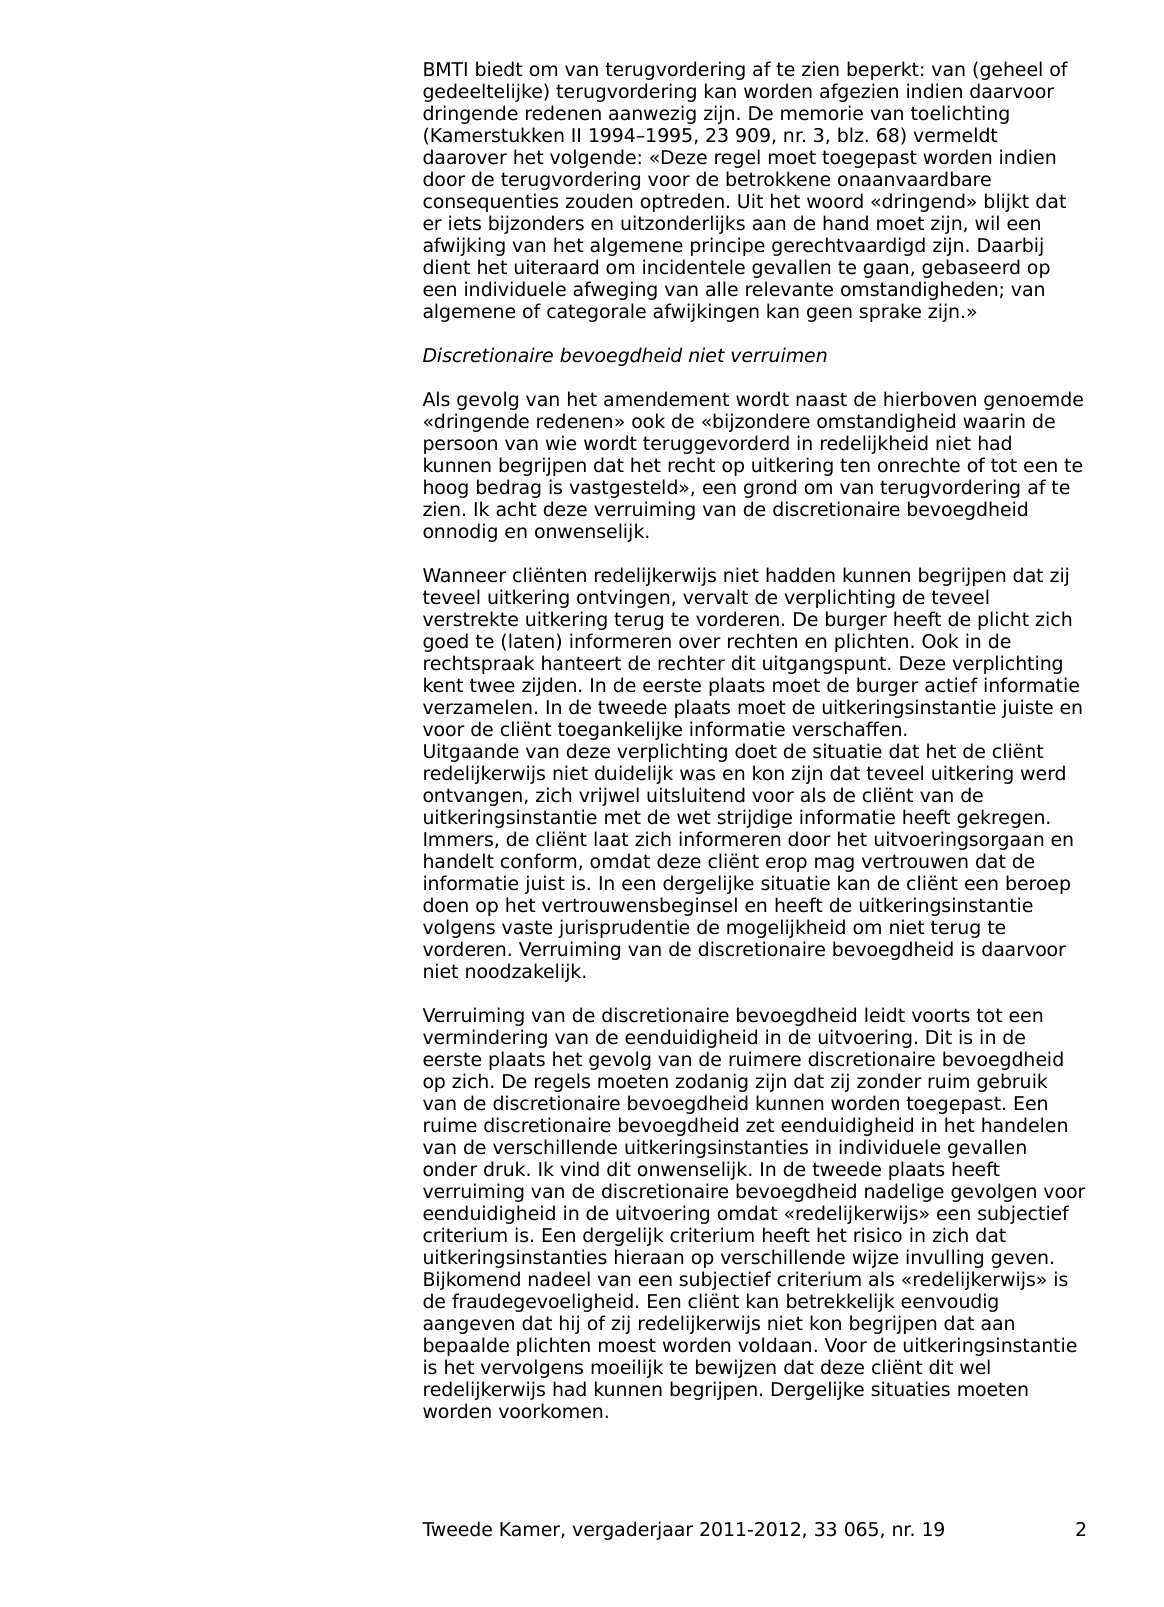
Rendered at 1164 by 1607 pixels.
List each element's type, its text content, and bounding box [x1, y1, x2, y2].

subtitle Discretionaire bevoegdheid niet verruimen [422, 345, 1087, 367]
text Uitgaande van deze verplichting doet de situatie dat het de cliënt redelijkerwijs niet duidelijk was en kon zijn dat teveel uitkering werd ontvangen, zich vrijwel uitsluitend voor als de cliënt van de uitkeringsinstantie met de wet strijdige informatie heeft gekregen. Immers, de cliënt laat zich informeren door het uitvoeringsorgaan en handelt conform, omdat deze cliënt erop mag vertrouwen dat de informatie juist is. In een dergelijke situatie kan de cliënt een beroep doen op het vertrouwensbeginsel en heeft de uitkeringsinstantie volgens vaste jurisprudentie de mogelijkheid om niet terug te vorderen. Verruiming van de discretionaire bevoegdheid is daarvoor niet noodzakelijk. [422, 741, 1087, 983]
text Als gevolg van het amendement wordt naast de hierboven genoemde «dringende redenen» ook de «bijzondere omstandigheid waarin de persoon van wie wordt teruggevorderd in redelijkheid niet had kunnen begrijpen dat het recht op uitkering ten onrechte of tot een te hoog bedrag is vastgesteld», een grond om van terugvordering af te zien. Ik acht deze verruiming van de discretionaire bevoegdheid onnodig en onwenselijk. [422, 389, 1087, 543]
text Verruiming van de discretionaire bevoegdheid leidt voorts tot een vermindering van de eenduidigheid in de uitvoering. Dit is in de eerste plaats het gevolg van de ruimere discretionaire bevoegdheid op zich. De regels moeten zodanig zijn dat zij zonder ruim gebruik van de discretionaire bevoegdheid kunnen worden toegepast. Een ruime discretionaire bevoegdheid zet eenduidigheid in het handelen van de verschillende uitkeringsinstanties in individuele gevallen onder druk. Ik vind dit onwenselijk. In de tweede plaats heeft verruiming van de discretionaire bevoegdheid nadelige gevolgen voor eenduidigheid in de uitvoering omdat «redelijkerwijs» een subjectief criterium is. Een dergelijk criterium heeft het risico in zich dat uitkeringsinstanties hieraan op verschillende wijze invulling geven. Bijkomend nadeel van een subjectief criterium als «redelijkerwijs» is de fraudegevoeligheid. Een cliënt kan betrekkelijk eenvoudig aangeven dat hij of zij redelijkerwijs niet kon begrijpen dat aan bepaalde plichten moest worden voldaan. Voor de uitkeringsinstantie is het vervolgens moeilijk te bewijzen dat deze cliënt dit wel redelijkerwijs had kunnen begrijpen. Dergelijke situaties moeten worden voorkomen. [422, 1005, 1087, 1423]
text BMTI biedt om van terugvordering af te zien beperkt: van (geheel of gedeeltelijke) terugvordering kan worden afgezien indien daarvoor dringende redenen aanwezig zijn. De memorie van toelichting (Kamerstukken II 1994–1995, 23 909, nr. 3, blz. 68) vermeldt daarover het volgende: «Deze regel moet toegepast worden indien door de terugvordering voor de betrokkene onaanvaardbare consequenties zouden optreden. Uit het woord «dringend» blijkt dat er iets bijzonders en uitzonderlijks aan de hand moet zijn, wil een afwijking van het algemene principe gerechtvaardigd zijn. Daarbij dient het uiteraard om incidentele gevallen te gaan, gebaseerd op een individuele afweging van alle relevante omstandigheden; van algemene of categorale afwijkingen kan geen sprake zijn.» [422, 59, 1087, 323]
text Wanneer cliënten redelijkerwijs niet hadden kunnen begrijpen dat zij teveel uitkering ontvingen, vervalt de verplichting de teveel verstrekte uitkering terug te vorderen. De burger heeft de plicht zich goed te (laten) informeren over rechten en plichten. Ook in de rechtspraak hanteert de rechter dit uitgangspunt. Deze verplichting kent twee zijden. In de eerste plaats moet de burger actief informatie verzamelen. In de tweede plaats moet de uitkeringsinstantie juiste en voor de cliënt toegankelijke informatie verschaffen. [422, 565, 1087, 741]
